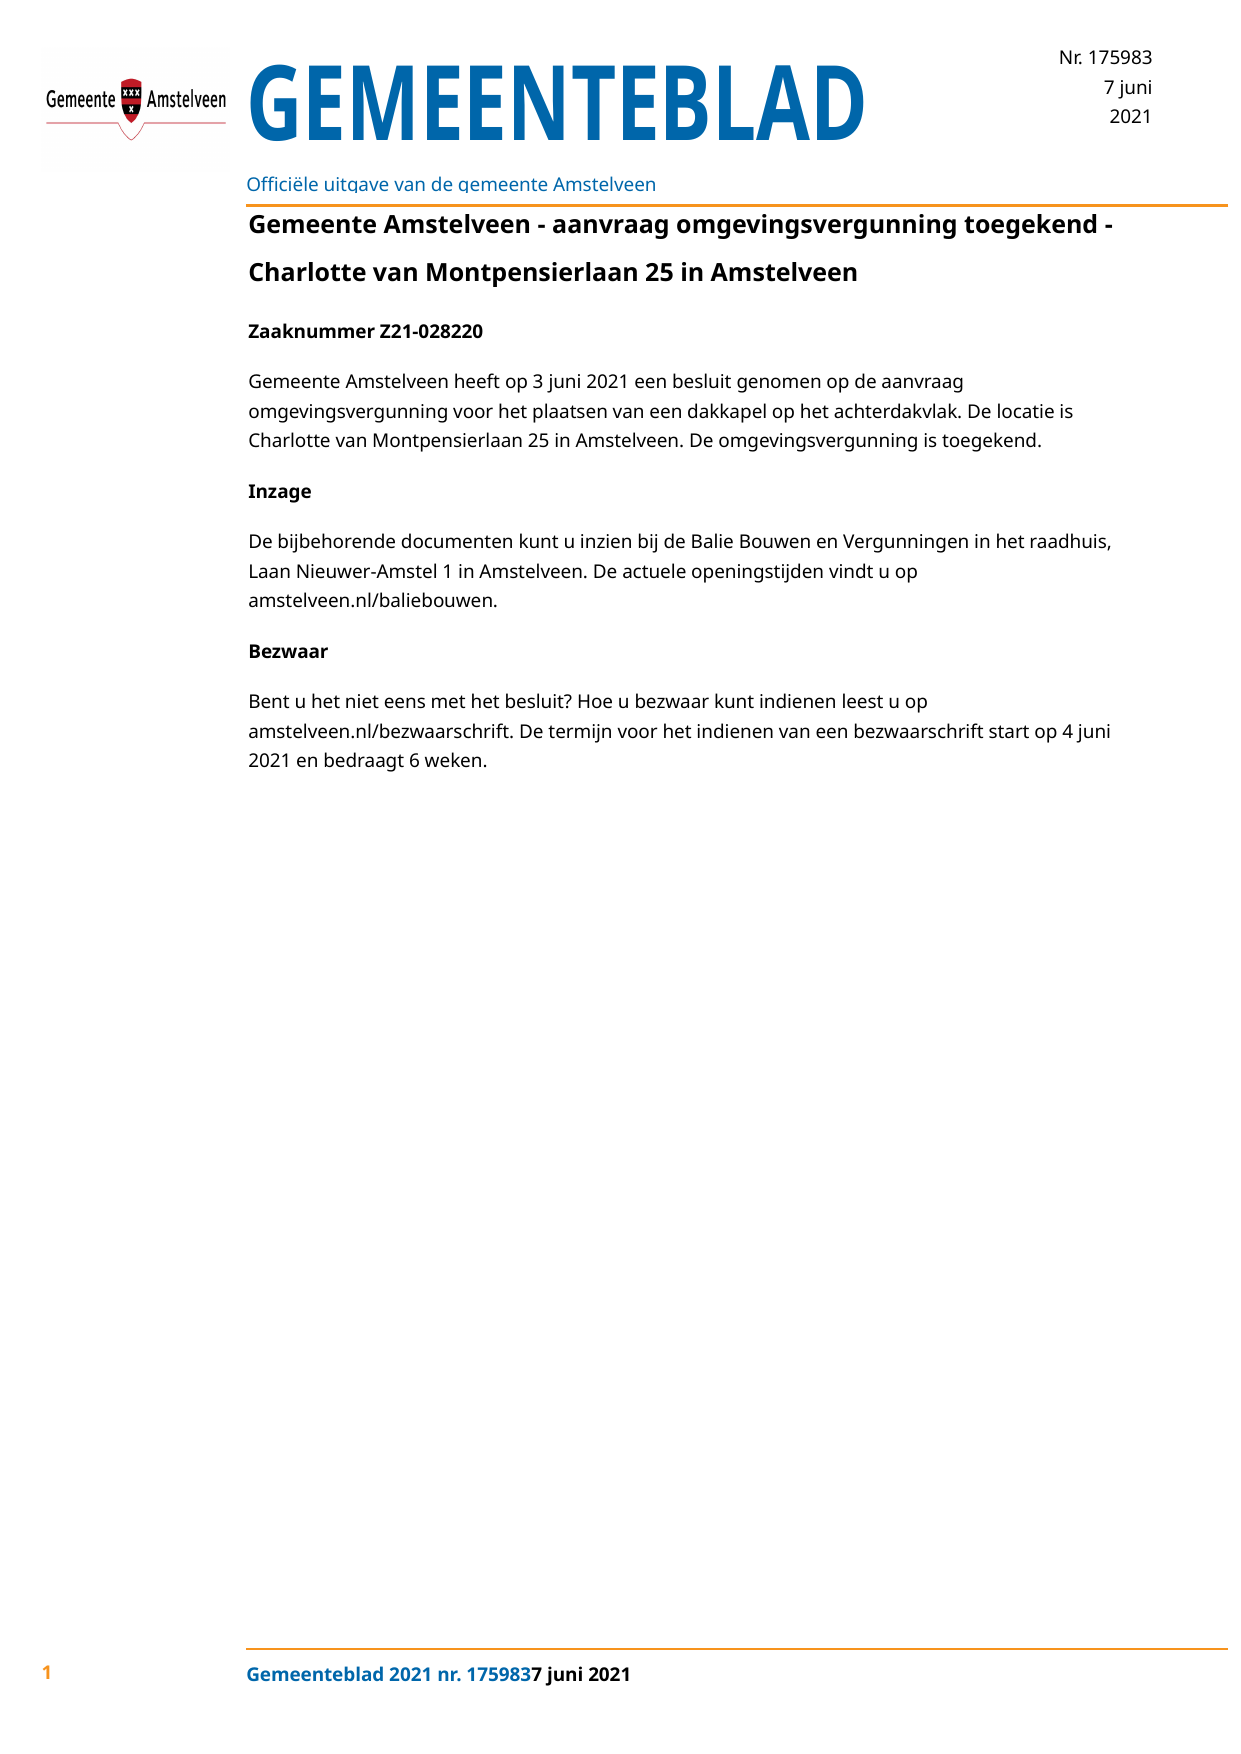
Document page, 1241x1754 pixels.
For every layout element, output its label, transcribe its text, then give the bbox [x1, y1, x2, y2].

text Bent u het niet eens met het besluit? Hoe u bezwaar kunt indienen leest u op amstelveen.nl/bezwaarschrift. De termijn voor het indienen van een bezwaarschrift start op 4 juni 2021 en bedraagt 6 weken. [248, 688, 1152, 773]
text Bezwaar [248, 638, 1152, 664]
text Gemeente Amstelveen - aanvraag omgevingsvergunning toegekend - Charlotte van Montpensierlaan 25 in Amstelveen [248, 207, 1152, 288]
text Inzage [248, 478, 1152, 504]
text Zaaknummer Z21-028220 [248, 318, 1152, 344]
text De bijbehorende documenten kunt u inzien bij de Balie Bouwen en Vergunningen in het raadhuis, Laan Nieuwer-Amstel 1 in Amstelveen. De actuele openingstijden vindt u op amstelveen.nl/baliebouwen. [248, 528, 1152, 613]
text Gemeente Amstelveen heeft op 3 juni 2021 een besluit genomen op de aanvraag omgevingsvergunning voor het plaatsen van een dakkapel op het achterdakvlak. De locatie is Charlotte van Montpensierlaan 25 in Amstelveen. De omgevingsvergunning is toegekend. [248, 368, 1152, 453]
picture [41, 47, 231, 172]
